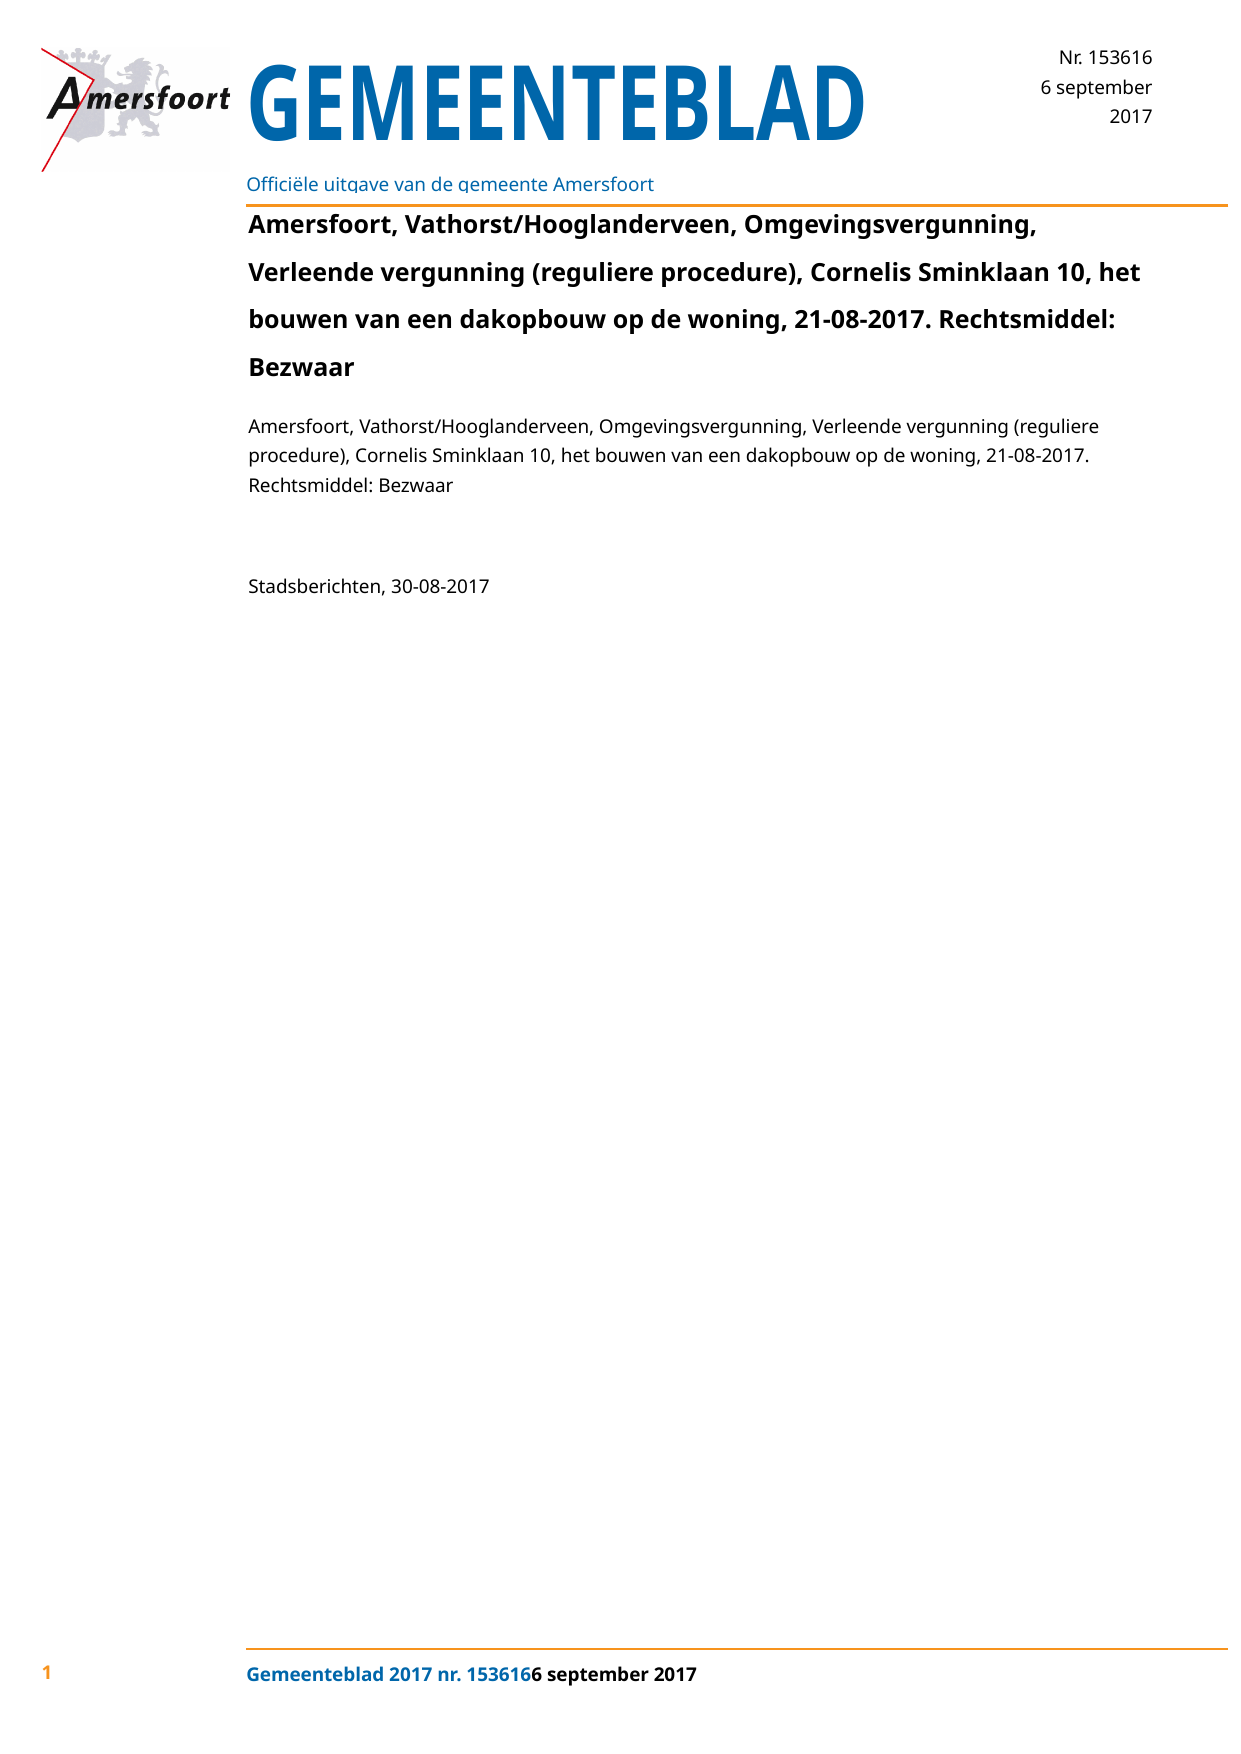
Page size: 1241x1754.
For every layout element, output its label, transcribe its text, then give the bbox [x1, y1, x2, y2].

text Amersfoort, Vathorst/Hooglanderveen, Omgevingsvergunning, Verleende vergunning (reguliere procedure), Cornelis Sminklaan 10, het bouwen van een dakopbouw op de woning, 21-08-2017. Rechtsmiddel: Bezwaar [248, 207, 1152, 384]
text Amersfoort, Vathorst/Hooglanderveen, Omgevingsvergunning, Verleende vergunning (reguliere procedure), Cornelis Sminklaan 10, het bouwen van een dakopbouw op de woning, 21-08-2017. Rechtsmiddel: Bezwaar [248, 413, 1152, 498]
picture [41, 47, 231, 172]
text Stadsberichten, 30-08-2017 [248, 573, 1152, 599]
